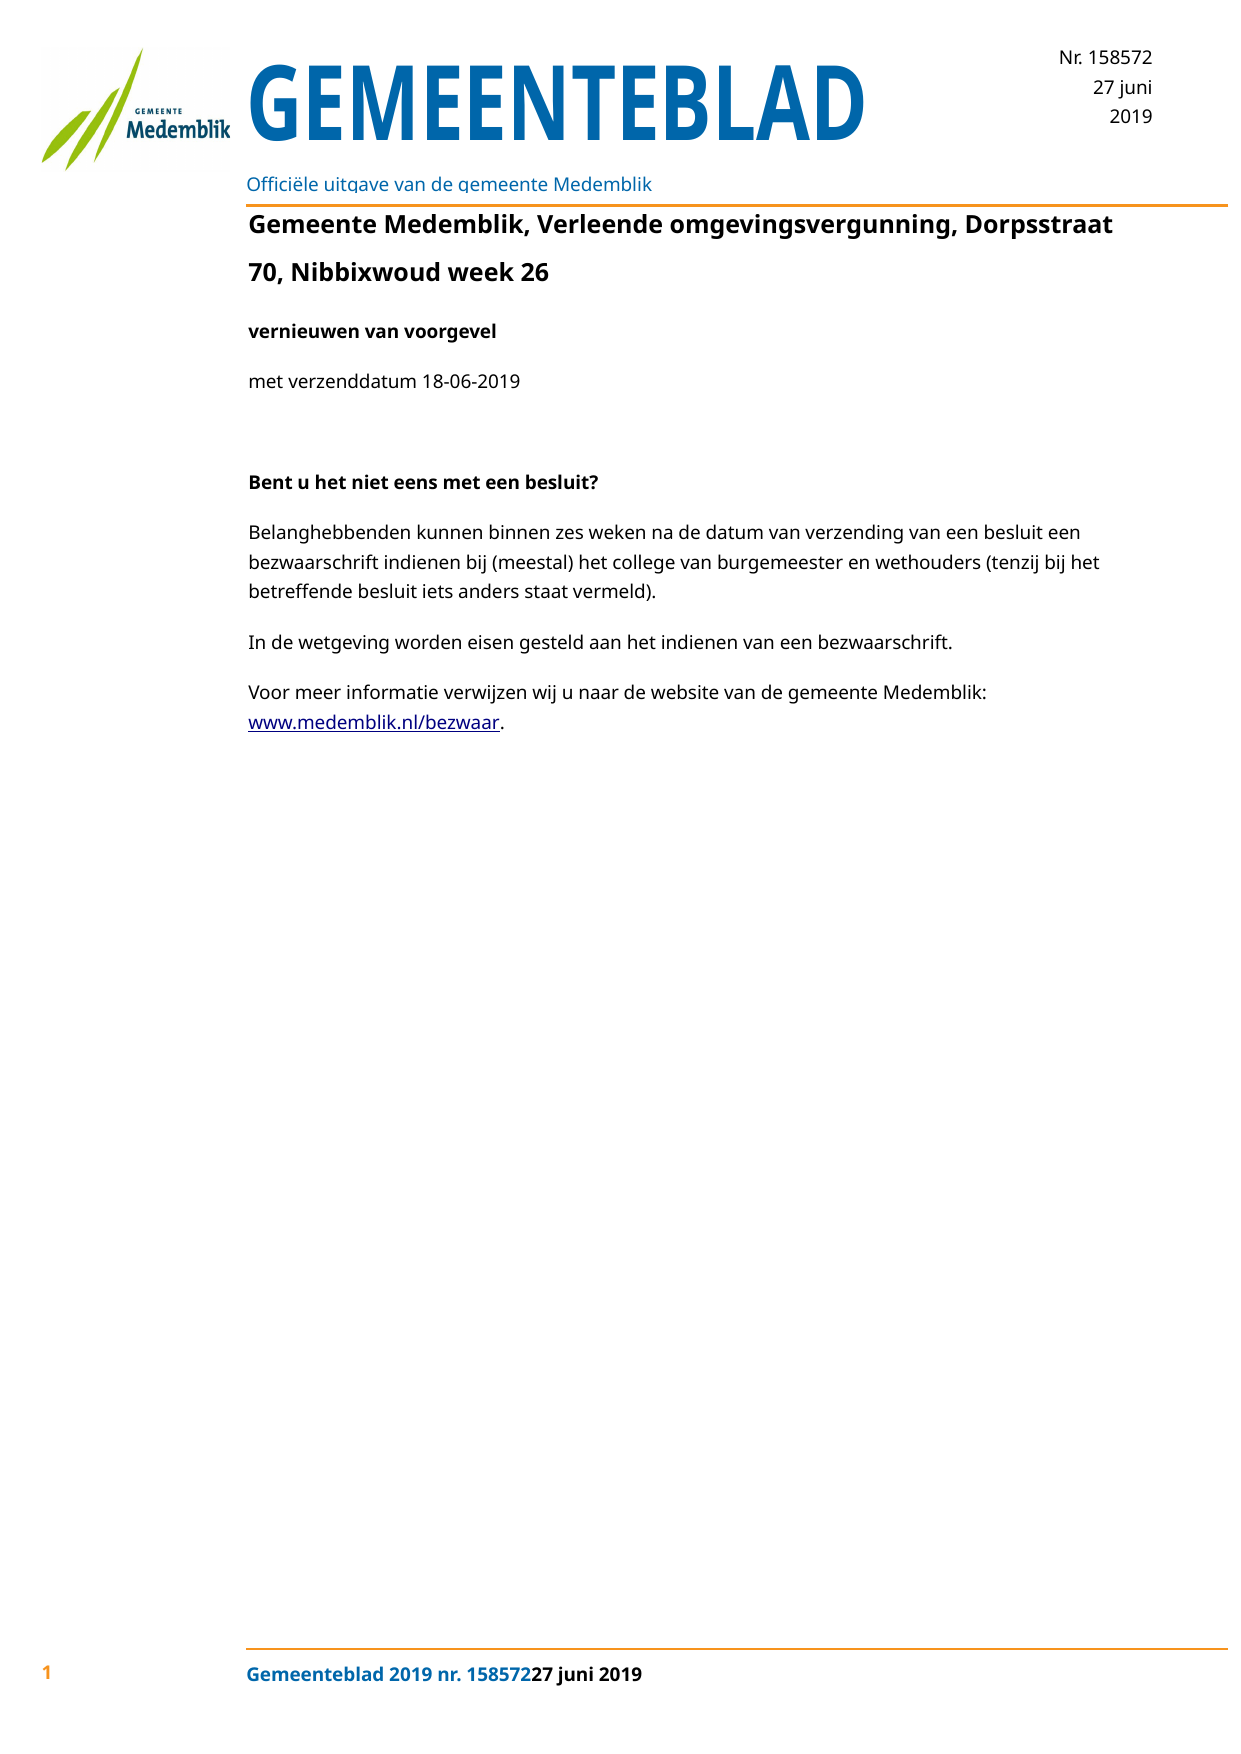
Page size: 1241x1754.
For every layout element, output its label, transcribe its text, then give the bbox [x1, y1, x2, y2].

text Gemeente Medemblik, Verleende omgevingsvergunning, Dorpsstraat 70, Nibbixwoud week 26 [248, 207, 1152, 288]
text Bent u het niet eens met een besluit? [248, 469, 1152, 495]
text In de wetgeving worden eisen gesteld aan het indienen van een bezwaarschrift. [248, 629, 1152, 655]
text vernieuwen van voorgevel [248, 318, 1152, 344]
text met verzenddatum 18-06-2019 [248, 368, 1152, 394]
text Belanghebbenden kunnen binnen zes weken na de datum van verzending van een besluit een bezwaarschrift indienen bij (meestal) het college van burgemeester en wethouders (tenzij bij het betreffende besluit iets anders staat vermeld). [248, 519, 1152, 604]
text Voor meer informatie verwijzen wij u naar de website van de gemeente Medemblik: www.medemblik.nl/bezwaar. [248, 679, 1152, 735]
picture [41, 47, 231, 172]
